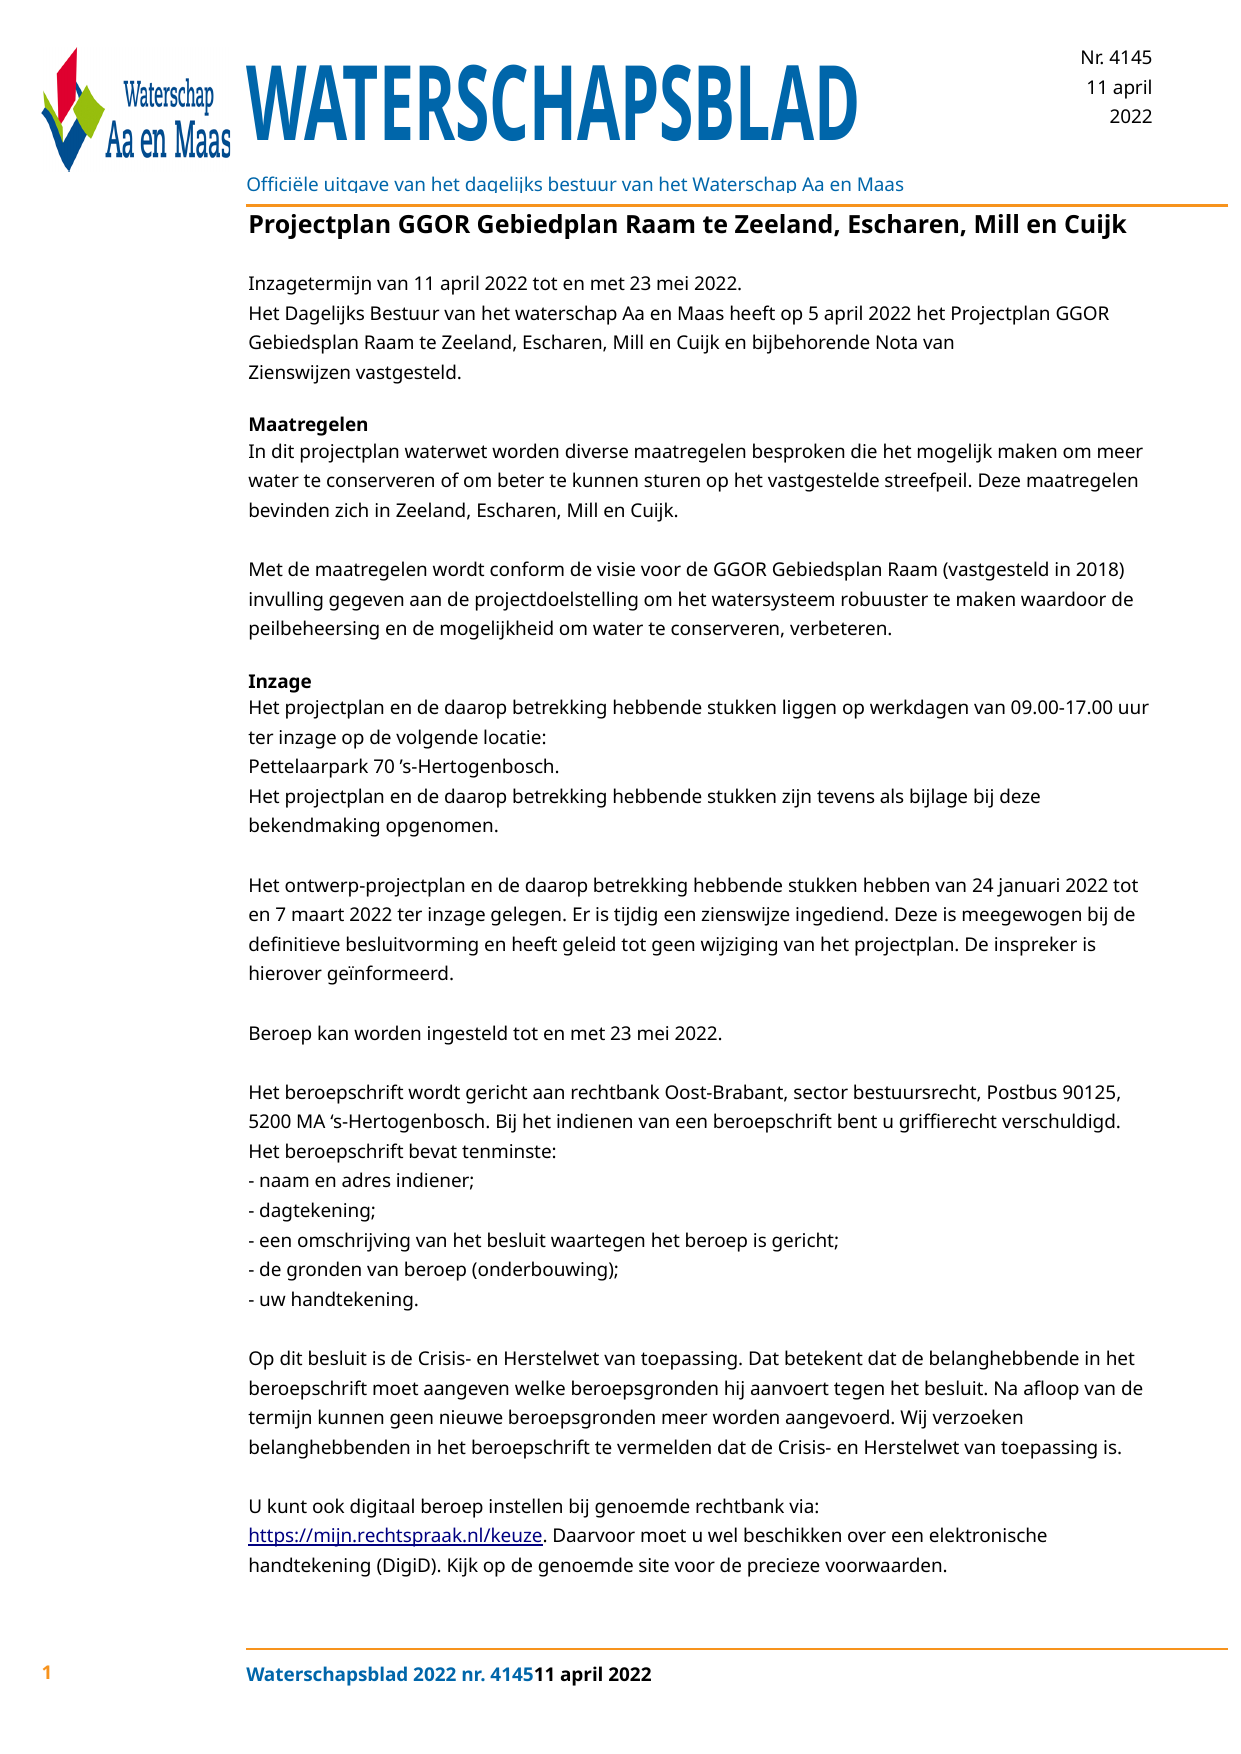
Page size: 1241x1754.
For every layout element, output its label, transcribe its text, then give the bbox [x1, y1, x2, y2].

text Het projectplan en de daarop betrekking hebbende stukken liggen op werkdagen van 09.00-17.00 uur ter inzage op de volgende locatie: [248, 694, 1152, 749]
text Het Dagelijks Bestuur van het waterschap Aa en Maas heeft op 5 april 2022 het Projectplan GGOR Gebiedsplan Raam te Zeeland, Escharen, Mill en Cuijk en bijbehorende Nota van Zienswijzen vastgesteld. [248, 300, 1152, 385]
text - naam en adres indiener; [248, 1168, 1152, 1193]
text Het beroepschrift wordt gericht aan rechtbank Oost-Brabant, sector bestuursrecht, Postbus 90125, 5200 MA ‘s-Hertogenbosch. Bij het indienen van een beroepschrift bent u griffierecht verschuldigd. [248, 1079, 1152, 1134]
text Pettelaarpark 70 ’s-Hertogenbosch. [248, 753, 1152, 779]
text - de gronden van beroep (onderbouwing); [248, 1256, 1152, 1282]
text Met de maatregelen wordt conform de visie voor de GGOR Gebiedsplan Raam (vastgesteld in 2018) invulling gegeven aan de projectdoelstelling om het watersysteem robuuster te maken waardoor de peilbeheersing en de mogelijkheid om water te conserveren, verbeteren. [248, 556, 1152, 641]
text Beroep kan worden ingesteld tot en met 23 mei 2022. [248, 1020, 1152, 1045]
text Projectplan GGOR Gebiedplan Raam te Zeeland, Escharen, Mill en Cuijk [248, 207, 1152, 241]
text https://mijn.rechtspraak.nl/keuze. Daarvoor moet u wel beschikken over een elektronische handtekening (DigiD). Kijk op de genoemde site voor de precieze voorwaarden. [248, 1523, 1152, 1578]
text Maatregelen [248, 409, 1152, 438]
text Op dit besluit is de Crisis- en Herstelwet van toepassing. Dat betekent dat de belanghebbende in het beroepschrift moet aangeven welke beroepsgronden hij aanvoert tegen het besluit. Na afloop van de termijn kunnen geen nieuwe beroepsgronden meer worden aangevoerd. Wij verzoeken belanghebbenden in het beroepschrift te vermelden dat de Crisis- en Herstelwet van toepassing is. [248, 1345, 1152, 1459]
text Inzagetermijn van 11 april 2022 tot en met 23 mei 2022. [248, 270, 1152, 296]
text - uw handtekening. [248, 1286, 1152, 1312]
picture [41, 47, 231, 172]
text Het beroepschrift bevat tenminste: [248, 1138, 1152, 1164]
text Inzage [248, 666, 1152, 694]
text In dit projectplan waterwet worden diverse maatregelen besproken die het mogelijk maken om meer water te conserveren of om beter te kunnen sturen op het vastgestelde streefpeil. Deze maatregelen bevinden zich in Zeeland, Escharen, Mill en Cuijk. [248, 438, 1152, 523]
text U kunt ook digitaal beroep instellen bij genoemde rechtbank via: [248, 1493, 1152, 1519]
text - een omschrijving van het besluit waartegen het beroep is gericht; [248, 1227, 1152, 1252]
text Het projectplan en de daarop betrekking hebbende stukken zijn tevens als bijlage bij deze bekendmaking opgenomen. [248, 783, 1152, 838]
text Het ontwerp-projectplan en de daarop betrekking hebbende stukken hebben van 24 januari 2022 tot en 7 maart 2022 ter inzage gelegen. Er is tijdig een zienswijze ingediend. Deze is meegewogen bij de definitieve besluitvorming en heeft geleid tot geen wijziging van het projectplan. De inspreker is hierover geïnformeerd. [248, 872, 1152, 986]
text - dagtekening; [248, 1197, 1152, 1223]
